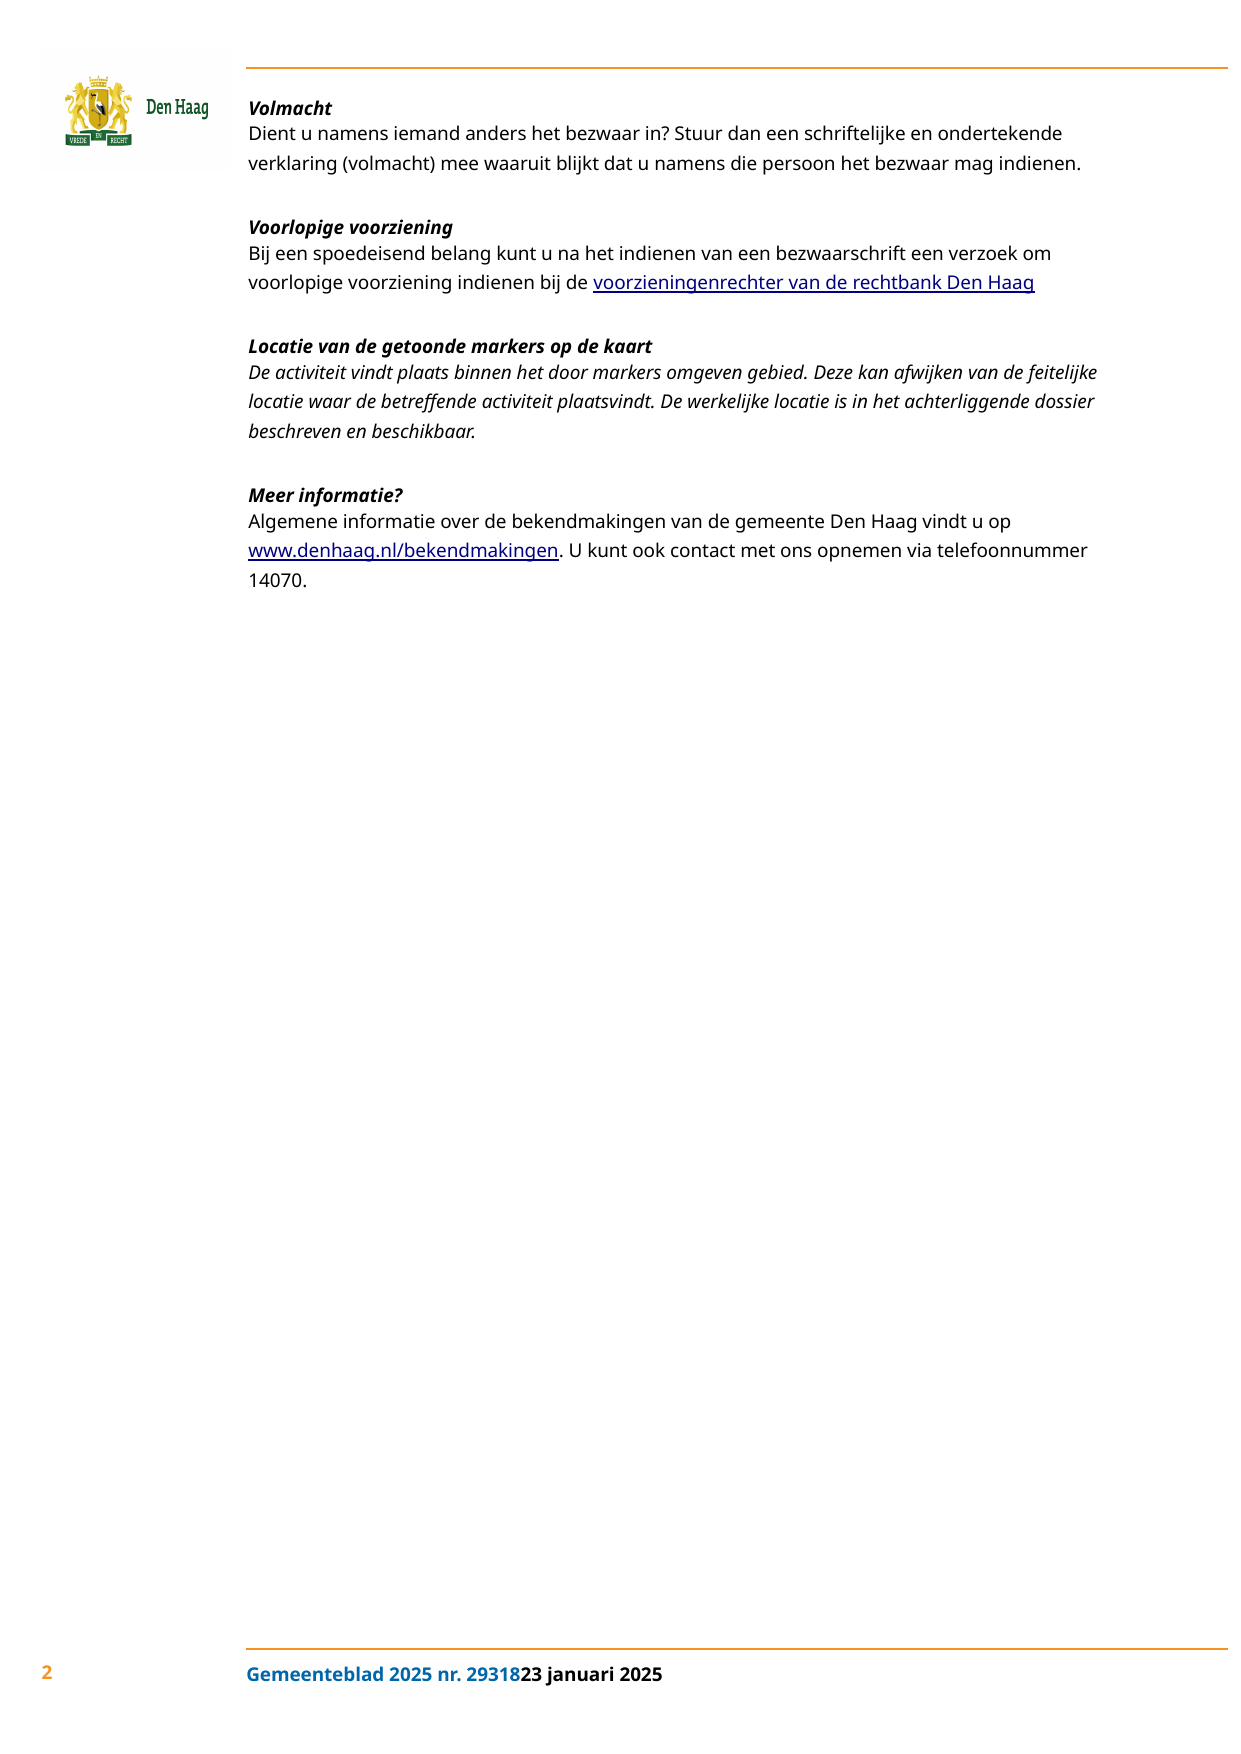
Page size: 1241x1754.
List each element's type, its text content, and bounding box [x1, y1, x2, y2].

text Meer informatie? [248, 482, 1152, 508]
text Voorlopige voorziening [248, 214, 1152, 240]
text De activiteit vindt plaats binnen het door markers omgeven gebied. Deze kan afwijken van de feitelijke locatie waar de betreffende activiteit plaatsvindt. De werkelijke locatie is in het achterliggende dossier beschreven en beschikbaar. [248, 359, 1152, 444]
text Algemene informatie over de bekendmakingen van de gemeente Den Haag vindt u op www.denhaag.nl/bekendmakingen. U kunt ook contact met ons opnemen via telefoonnummer 14070. [248, 508, 1152, 593]
text Dient u namens iemand anders het bezwaar in? Stuur dan een schriftelijke en ondertekende verklaring (volmacht) mee waaruit blijkt dat u namens die persoon het bezwaar mag indienen. [248, 121, 1152, 176]
text Volmacht [248, 95, 1152, 121]
text Bij een spoedeisend belang kunt u na het indienen van een bezwaarschrift een verzoek om voorlopige voorziening indienen bij de voorzieningenrechter van de rechtbank Den Haag [248, 240, 1152, 295]
text Locatie van de getoonde markers op de kaart [248, 333, 1152, 359]
picture [41, 47, 231, 172]
